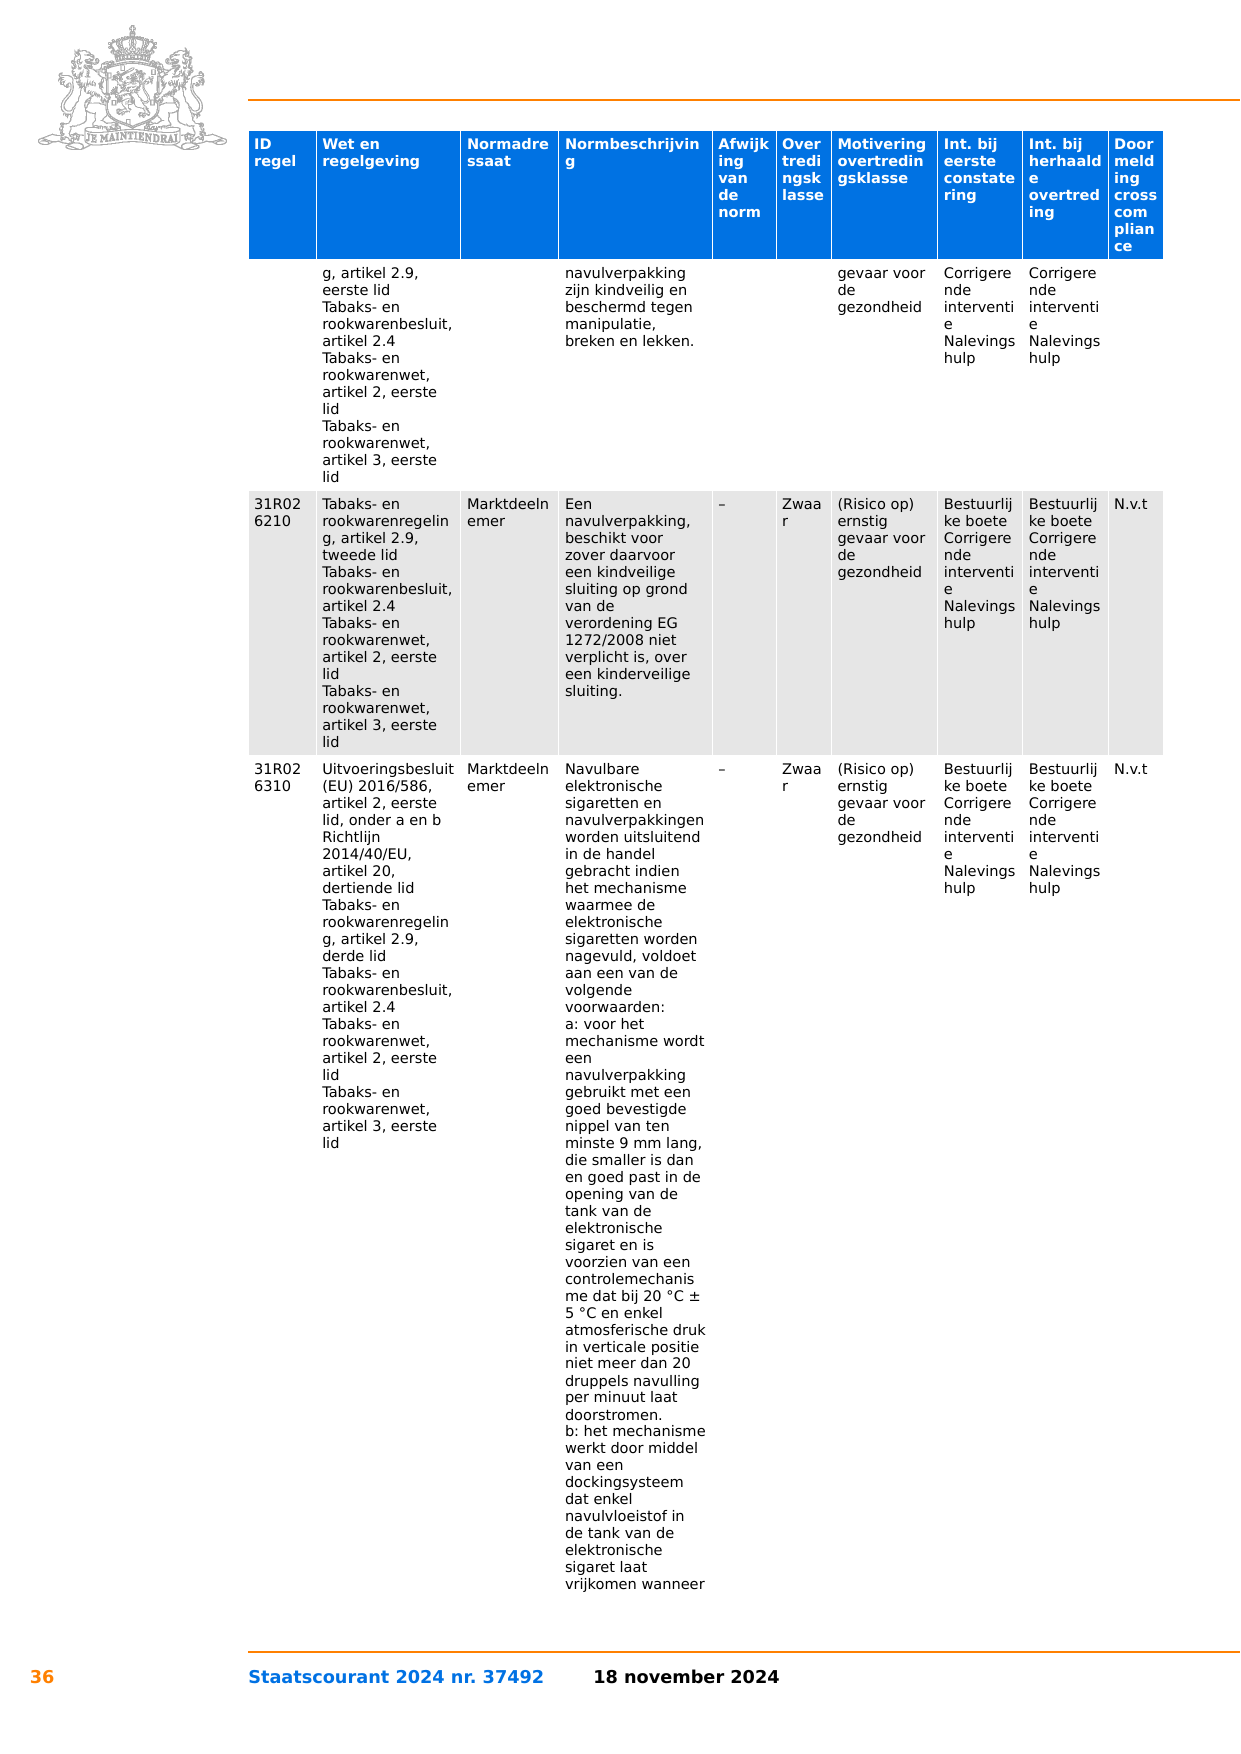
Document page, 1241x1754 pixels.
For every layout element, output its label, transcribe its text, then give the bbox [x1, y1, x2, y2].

table_cell [461, 260, 558, 490]
table_cell – [713, 756, 776, 1598]
table_cell Uitvoeringsbesluit (EU) 2016/586, artikel 2, eerste lid, onder a en b Richtlijn 2014/40/EU, artikel 20, dertiende lid Tabaks- en rookwarenregeling, artikel 2.9, derde lid Tabaks- en rookwarenbesluit, artikel 2.4 Tabaks- en rookwarenwet, artikel 2, eerste lid Tabaks- en rookwarenwet, artikel 3, eerste lid [317, 756, 460, 1598]
table_cell 31R026210 [249, 491, 316, 755]
table_header Int. bij eerste constatering [938, 131, 1022, 259]
table_cell Zwaar [777, 491, 831, 755]
picture [38, 25, 227, 150]
table_cell 31R026310 [249, 756, 316, 1598]
table_cell Tabaks- en rookwarenregeling, artikel 2.9, tweede lid Tabaks- en rookwarenbesluit, artikel 2.4 Tabaks- en rookwarenwet, artikel 2, eerste lid Tabaks- en rookwarenwet, artikel 3, eerste lid [317, 491, 460, 755]
table_cell (Risico op) ernstig gevaar voor de gezondheid [832, 756, 937, 1598]
table_cell gevaar voor de gezondheid [832, 260, 937, 490]
table_cell Bestuurlijke boete Corrigerende interventie Nalevingshulp [938, 756, 1022, 1598]
table_header Normbeschrijving [559, 131, 712, 259]
table_cell (Risico op) ernstig gevaar voor de gezondheid [832, 491, 937, 755]
table_header Doormelding cross compliance [1109, 131, 1163, 259]
table_cell Marktdeelnemer [461, 756, 558, 1598]
table_cell Bestuurlijke boete Corrigerende interventie Nalevingshulp [1023, 756, 1108, 1598]
table_header Motivering overtredingsklasse [832, 131, 937, 259]
table_cell [713, 260, 776, 490]
table_cell [777, 260, 831, 490]
table_header ID regel [249, 131, 316, 259]
table_cell navulverpakking zijn kindveilig en beschermd tegen manipulatie, breken en lekken. [559, 260, 712, 490]
table_header Overtredingsklasse [777, 131, 831, 259]
table_header Normadressaat [461, 131, 558, 259]
table_cell Marktdeelnemer [461, 491, 558, 755]
table_cell N.v.t [1109, 491, 1163, 755]
table_cell Corrigerende interventie Nalevingshulp [1023, 260, 1108, 490]
table_header Wet en regelgeving [317, 131, 460, 259]
table_cell Bestuurlijke boete Corrigerende interventie Nalevingshulp [938, 491, 1022, 755]
table_header Int. bij herhaalde overtreding [1023, 131, 1108, 259]
table_cell N.v.t [1109, 756, 1163, 1598]
table_header Afwijking van de norm [713, 131, 776, 259]
table_cell Een navulverpakking, beschikt voor zover daarvoor een kindveilige sluiting op grond van de verordening EG 1272/2008 niet verplicht is, over een kinderveilige sluiting. [559, 491, 712, 755]
table_cell Navulbare elektronische sigaretten en navulverpakkingen worden uitsluitend in de handel gebracht indien het mechanisme waarmee de elektronische sigaretten worden nagevuld, voldoet aan een van de volgende voorwaarden: a: voor het mechanisme wordt een navulverpakking gebruikt met een goed bevestigde nippel van ten minste 9 mm lang, die smaller is dan en goed past in de opening van de tank van de elektronische sigaret en is voorzien van een controlemechanisme dat bij 20 °C ± 5 °C en enkel atmosferische druk in verticale positie niet meer dan 20 druppels navulling per minuut laat doorstromen. b: het mechanisme werkt door middel van een dockingsysteem dat enkel navulvloeistof in de tank van de elektronische sigaret laat vrijkomen wanneer [559, 756, 712, 1598]
table_cell – [713, 491, 776, 755]
table_cell Bestuurlijke boete Corrigerende interventie Nalevingshulp [1023, 491, 1108, 755]
table_cell [249, 260, 316, 490]
table_cell Corrigerende interventie Nalevingshulp [938, 260, 1022, 490]
table_cell [1109, 260, 1163, 490]
table_cell g, artikel 2.9, eerste lid Tabaks- en rookwarenbesluit, artikel 2.4 Tabaks- en rookwarenwet, artikel 2, eerste lid Tabaks- en rookwarenwet, artikel 3, eerste lid [317, 260, 460, 490]
table_cell Zwaar [777, 756, 831, 1598]
